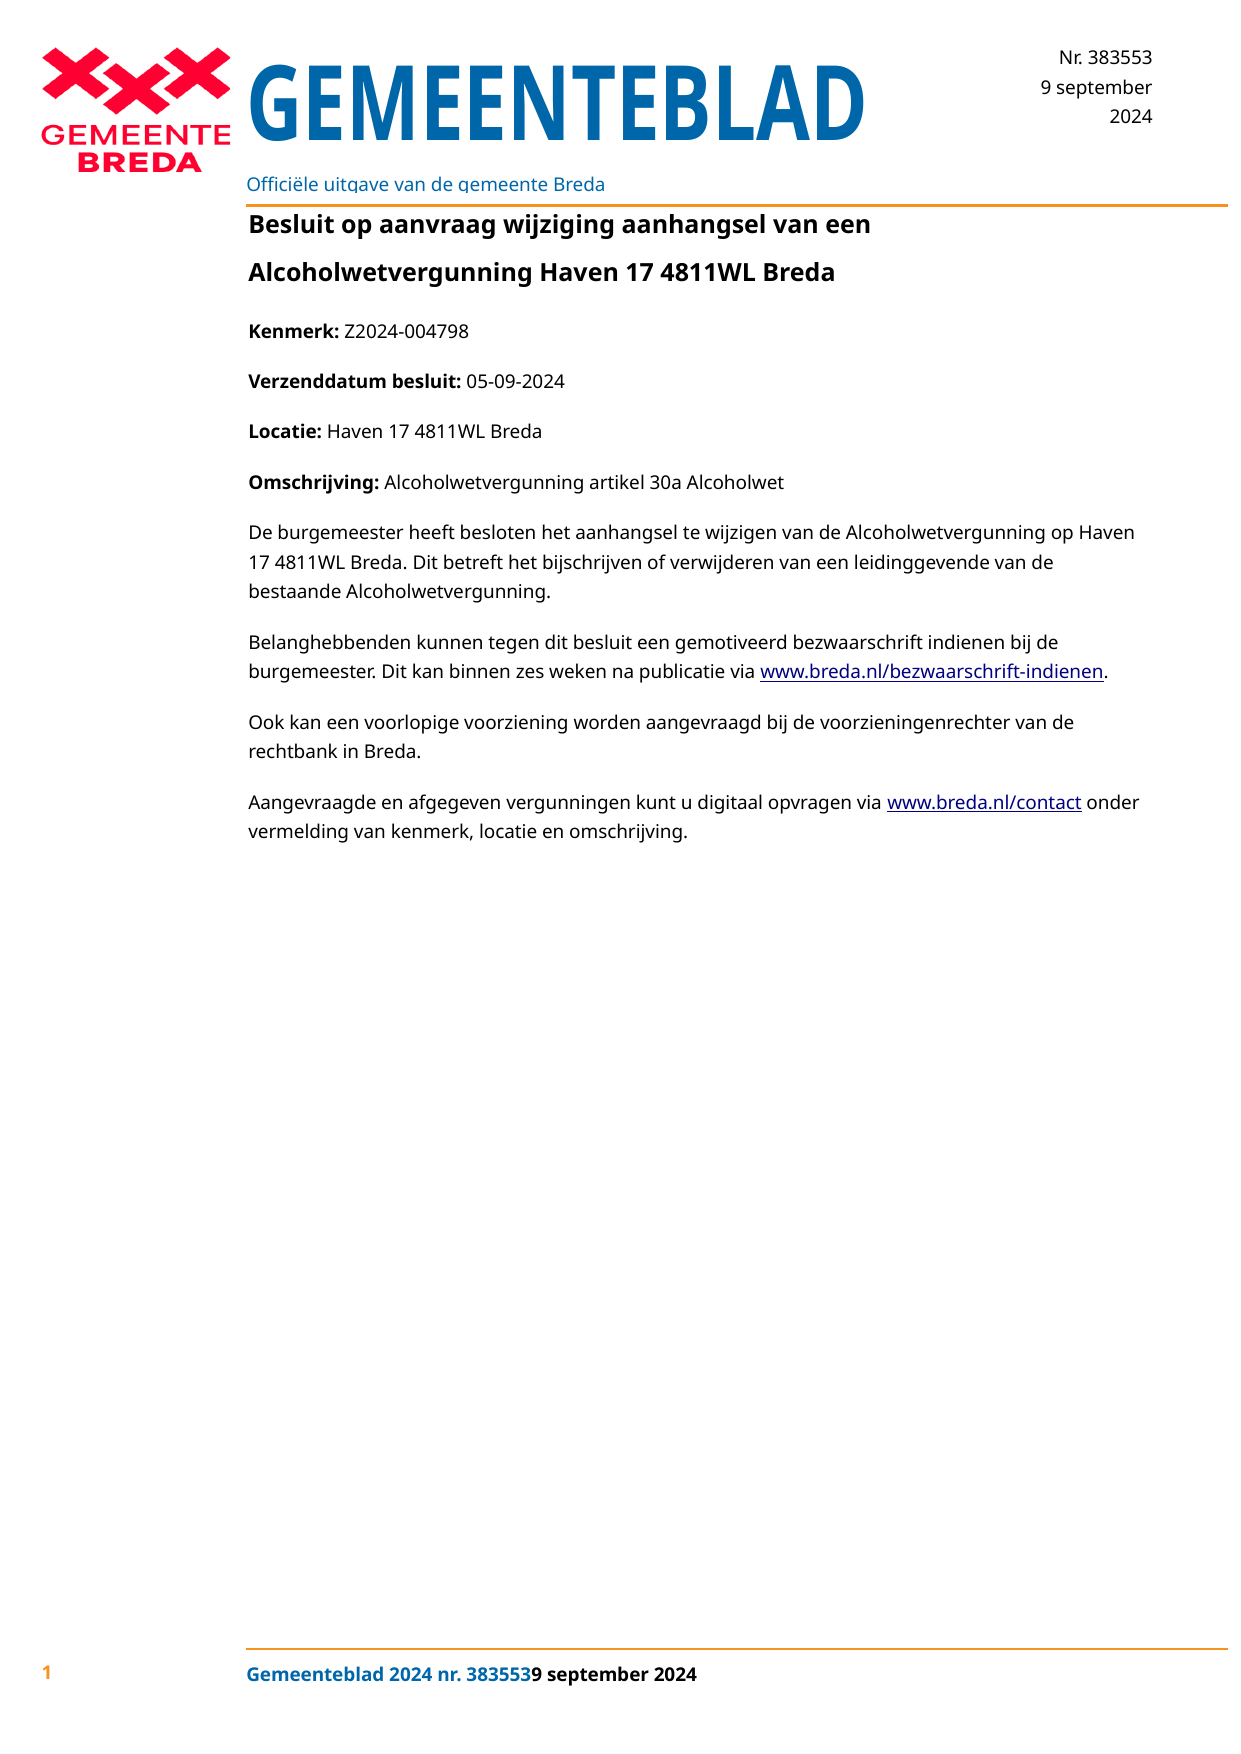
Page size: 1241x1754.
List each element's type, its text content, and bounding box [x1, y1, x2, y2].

text Locatie: Haven 17 4811WL Breda [248, 419, 1152, 444]
text Belanghebbenden kunnen tegen dit besluit een gemotiveerd bezwaarschrift indienen bij de burgemeester. Dit kan binnen zes weken na publicatie via www.breda.nl/bezwaarschrift-indienen. [248, 629, 1152, 684]
text Omschrijving: Alcoholwetvergunning artikel 30a Alcoholwet [248, 469, 1152, 495]
text Aangevraagde en afgegeven vergunningen kunt u digitaal opvragen via www.breda.nl/contact onder vermelding van kenmerk, locatie en omschrijving. [248, 789, 1152, 844]
text Kenmerk: Z2024-004798 [248, 318, 1152, 344]
text De burgemeester heeft besloten het aanhangsel te wijzigen van de Alcoholwetvergunning op Haven 17 4811WL Breda. Dit betreft het bijschrijven of verwijderen van een leidinggevende van de bestaande Alcoholwetvergunning. [248, 519, 1152, 604]
text Besluit op aanvraag wijziging aanhangsel van een Alcoholwetvergunning Haven 17 4811WL Breda [248, 207, 1152, 288]
picture [41, 47, 231, 172]
text Verzenddatum besluit: 05-09-2024 [248, 368, 1152, 394]
text Ook kan een voorlopige voorziening worden aangevraagd bij de voorzieningenrechter van de rechtbank in Breda. [248, 709, 1152, 764]
